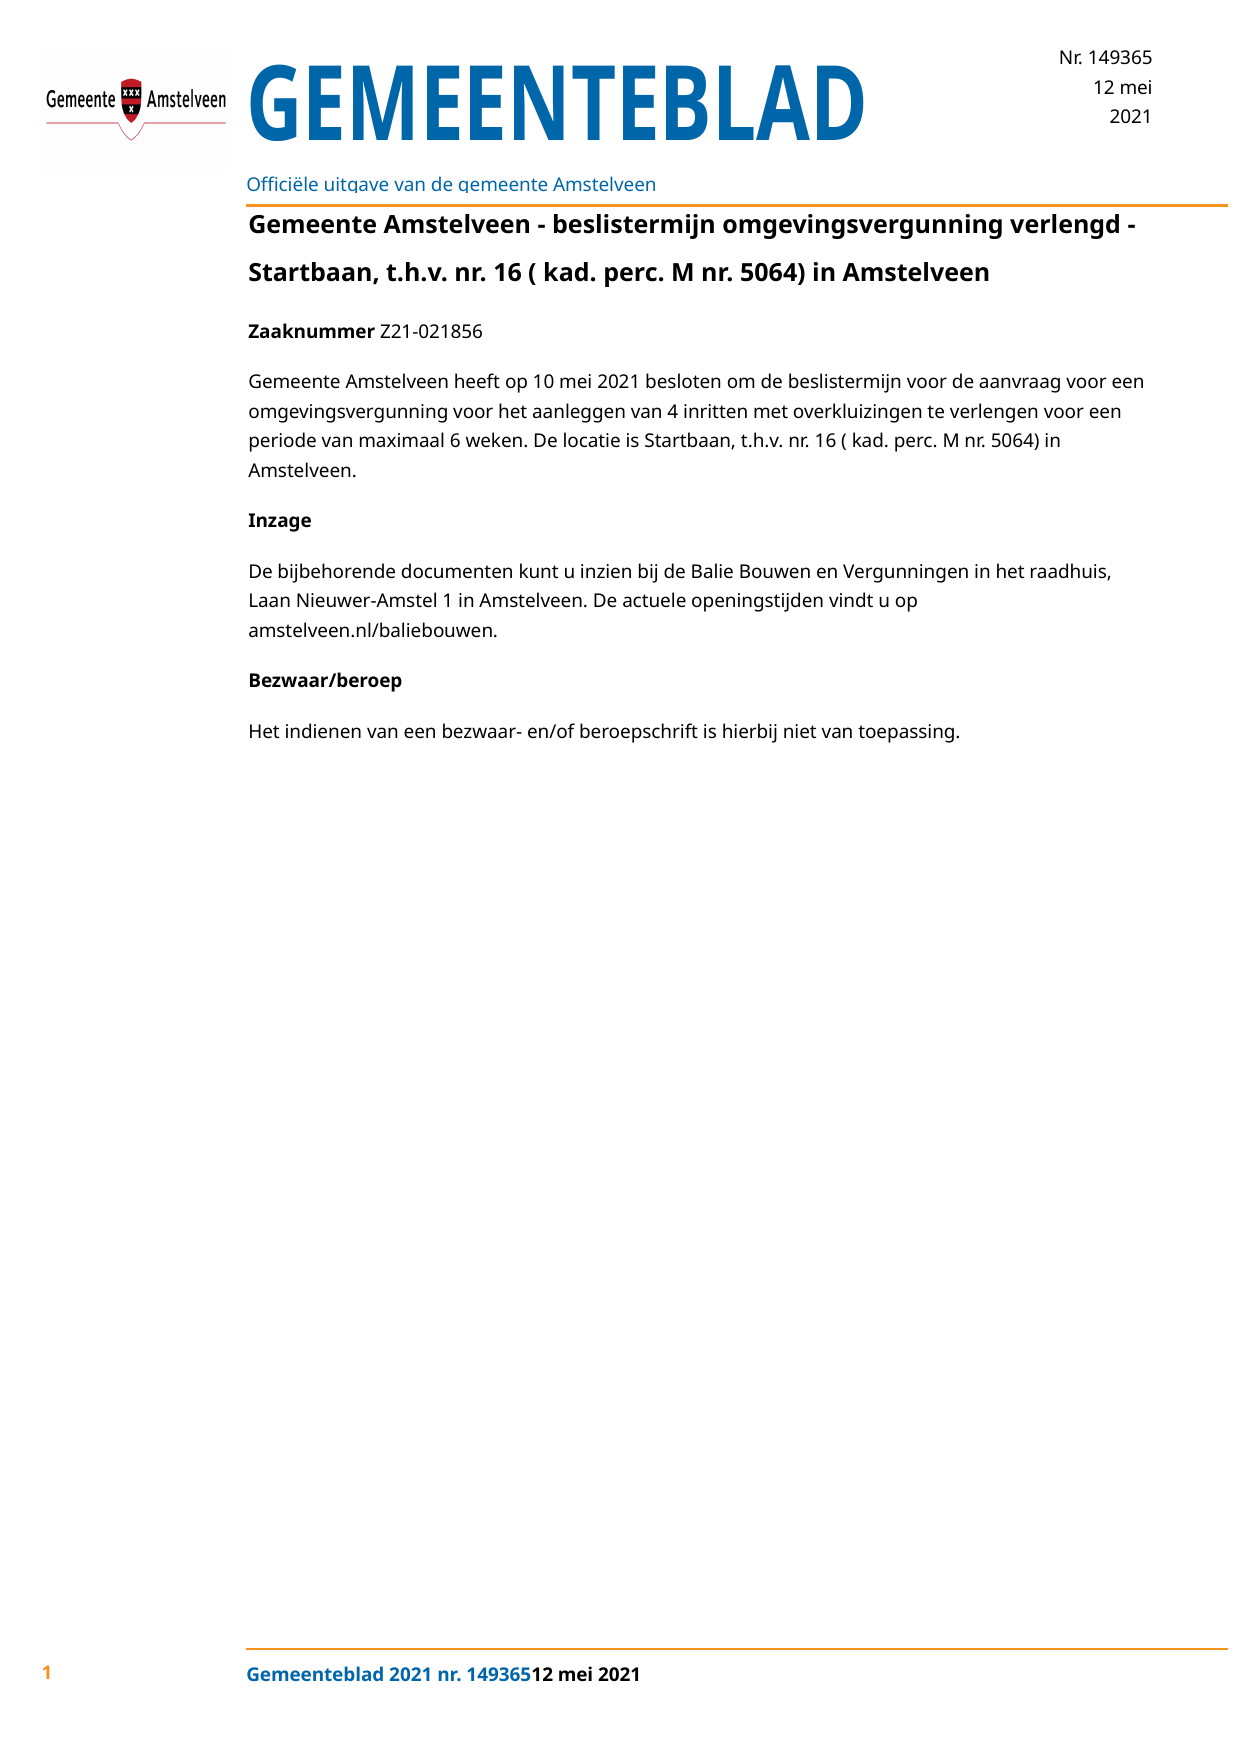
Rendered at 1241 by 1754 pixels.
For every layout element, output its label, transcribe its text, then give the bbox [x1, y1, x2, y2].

text Het indienen van een bezwaar- en/of beroepschrift is hierbij niet van toepassing. [248, 718, 1152, 744]
text Zaaknummer Z21-021856 [248, 318, 1152, 344]
text Gemeente Amstelveen - beslistermijn omgevingsvergunning verlengd - Startbaan, t.h.v. nr. 16 ( kad. perc. M nr. 5064) in Amstelveen [248, 207, 1152, 288]
picture [41, 47, 231, 172]
text Gemeente Amstelveen heeft op 10 mei 2021 besloten om de beslistermijn voor de aanvraag voor een omgevingsvergunning voor het aanleggen van 4 inritten met overkluizingen te verlengen voor een periode van maximaal 6 weken. De locatie is Startbaan, t.h.v. nr. 16 ( kad. perc. M nr. 5064) in Amstelveen. [248, 368, 1152, 483]
text Inzage [248, 507, 1152, 533]
text Bezwaar/beroep [248, 667, 1152, 693]
text De bijbehorende documenten kunt u inzien bij de Balie Bouwen en Vergunningen in het raadhuis, Laan Nieuwer-Amstel 1 in Amstelveen. De actuele openingstijden vindt u op amstelveen.nl/baliebouwen. [248, 558, 1152, 643]
